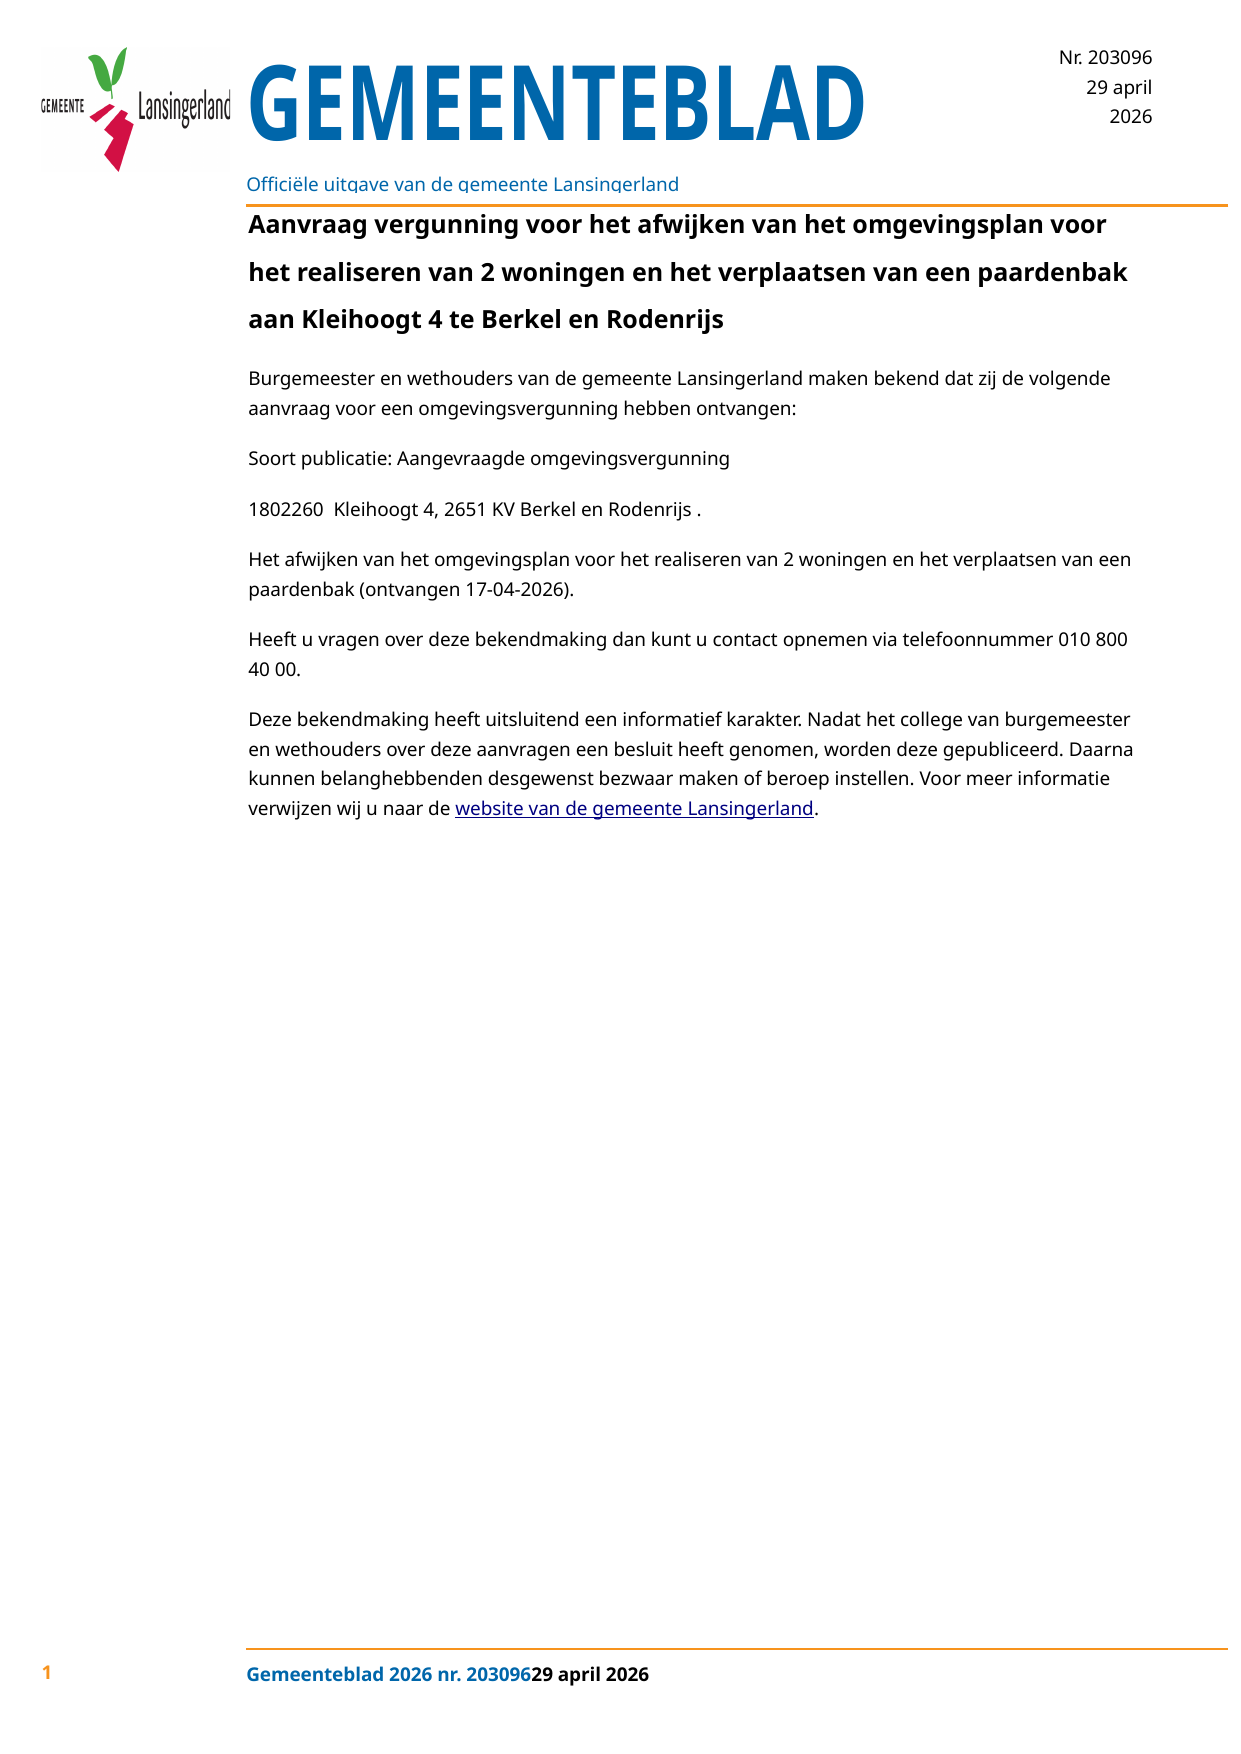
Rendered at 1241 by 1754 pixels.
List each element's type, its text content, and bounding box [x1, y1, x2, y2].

text Aanvraag vergunning voor het afwijken van het omgevingsplan voor het realiseren van 2 woningen en het verplaatsen van een paardenbak aan Kleihoogt 4 te Berkel en Rodenrijs [248, 207, 1152, 336]
text Soort publicatie: Aangevraagde omgevingsvergunning [248, 446, 1152, 471]
text Deze bekendmaking heeft uitsluitend een informatief karakter. Nadat het college van burgemeester en wethouders over deze aanvragen een besluit heeft genomen, worden deze gepubliceerd. Daarna kunnen belanghebbenden desgewenst bezwaar maken of beroep instellen. Voor meer informatie verwijzen wij u naar de website van de gemeente Lansingerland. [248, 706, 1152, 821]
text Heeft u vragen over deze bekendmaking dan kunt u contact opnemen via telefoonnummer 010 800 40 00. [248, 626, 1152, 682]
text Het afwijken van het omgevingsplan voor het realiseren van 2 woningen en het verplaatsen van een paardenbak (ontvangen 17-04-2026). [248, 546, 1152, 602]
text Burgemeester en wethouders van de gemeente Lansingerland maken bekend dat zij de volgende aanvraag voor een omgevingsvergunning hebben ontvangen: [248, 366, 1152, 421]
picture [41, 47, 231, 172]
text 1802260 Kleihoogt 4, 2651 KV Berkel en Rodenrijs . [248, 496, 1152, 522]
